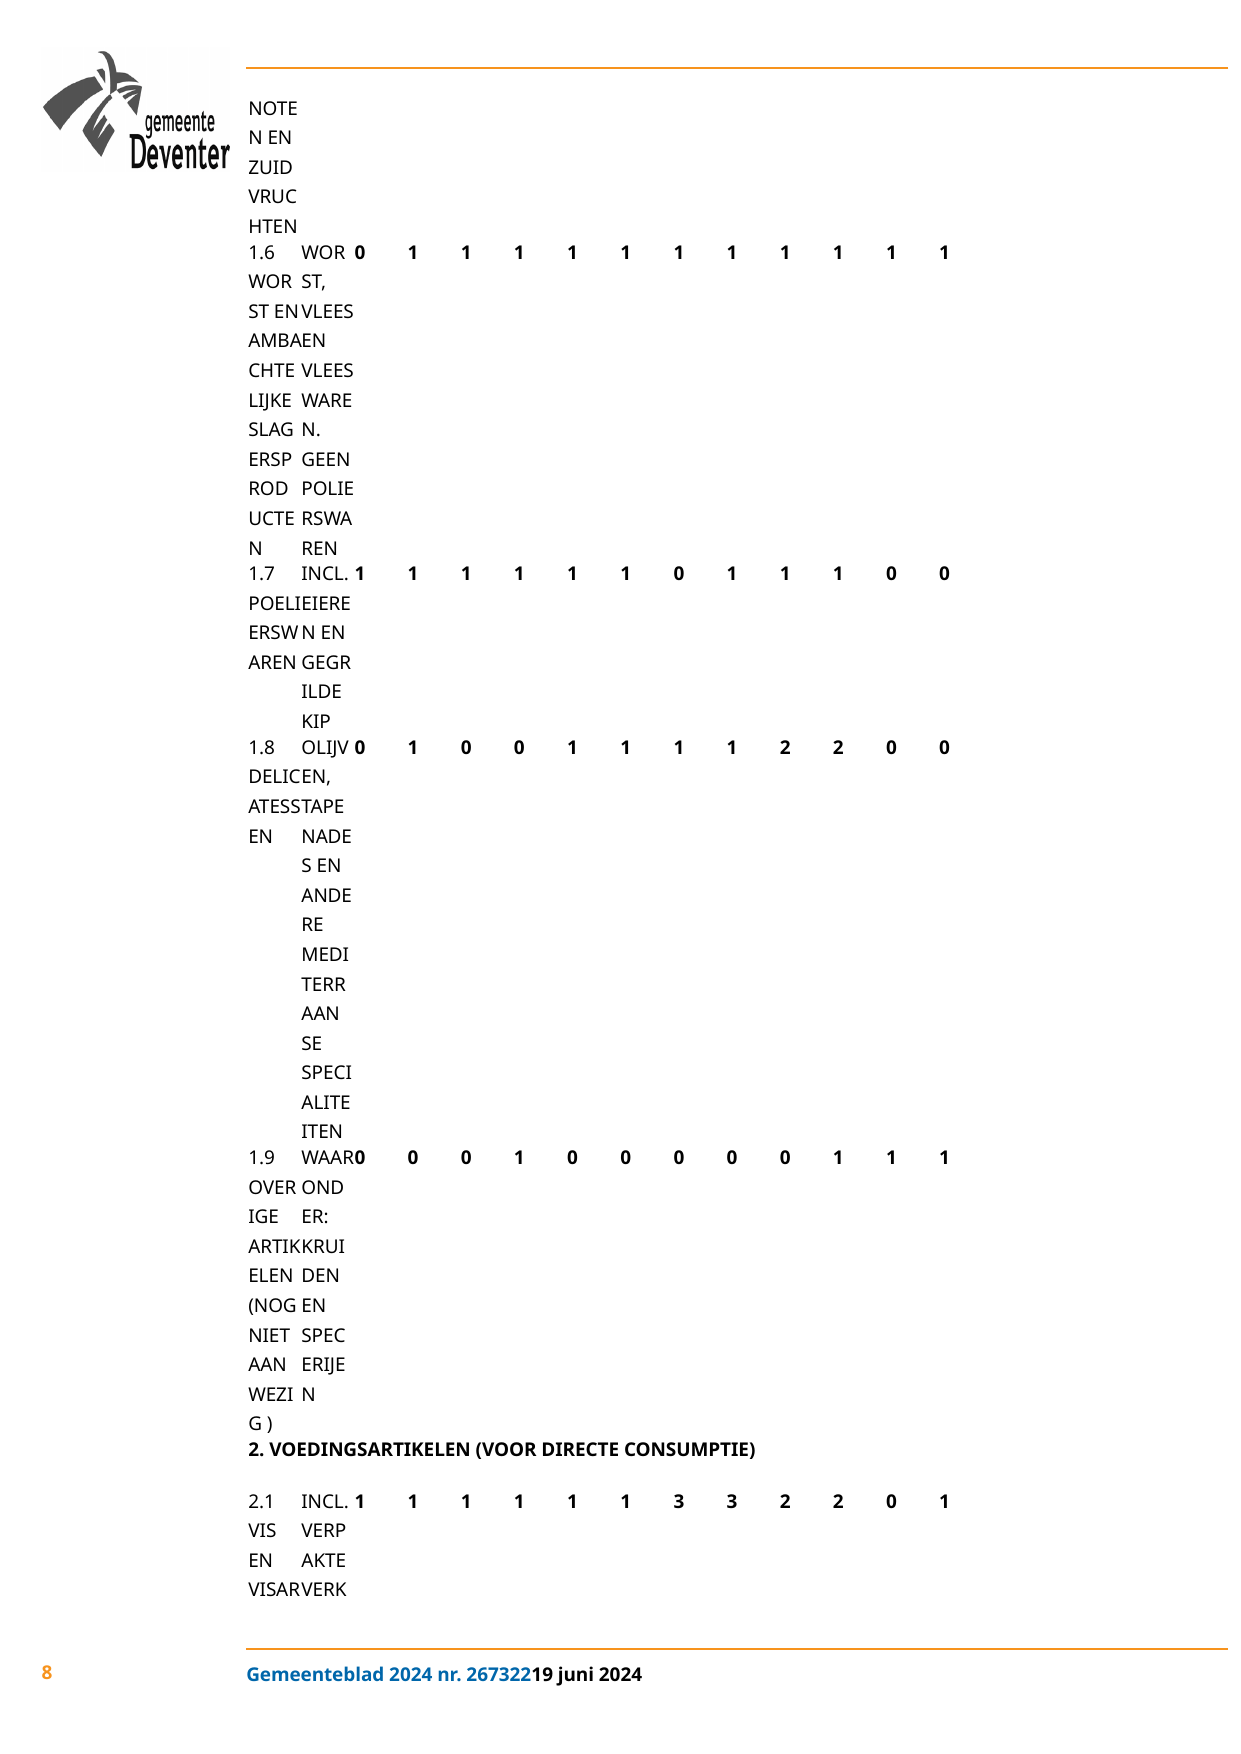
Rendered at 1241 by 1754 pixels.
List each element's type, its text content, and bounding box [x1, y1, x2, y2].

table_cell [514, 95, 567, 239]
table_cell [886, 95, 939, 239]
table_cell 1 [567, 239, 620, 560]
table_cell 1 [567, 1488, 620, 1602]
table_cell OLIJVEN, TAPENADES EN ANDERE MEDITERRAAN SE SPECIALITEITEN [301, 734, 354, 1144]
table_cell [1099, 560, 1152, 734]
table_cell [992, 734, 1098, 1144]
table_cell 3 [673, 1488, 726, 1602]
table_cell [992, 560, 1098, 734]
table_cell [939, 95, 992, 239]
table_cell [780, 95, 833, 239]
table_cell 1 [354, 560, 407, 734]
table_cell 2.1 VIS EN VISAR [248, 1488, 301, 1602]
table_cell 0 [567, 1144, 620, 1436]
table_cell 1 [886, 1144, 939, 1436]
table_cell 0 [939, 560, 992, 734]
table_cell 2 [833, 1488, 886, 1602]
table_cell WAARONDER: KRUIDEN EN SPECERIJEN [301, 1144, 354, 1436]
table_cell WORST, VLEES EN VLEESWAREN. GEEN POLIERSWAREN [301, 239, 354, 560]
table_cell 1 [620, 239, 673, 560]
table_cell INCL. VERPAKTE VERK [301, 1488, 354, 1602]
table_cell [673, 95, 726, 239]
table_cell 1.8 DELICATESSEN [248, 734, 301, 1144]
table_cell INCL. EIEREN EN GEGRILDE KIP [301, 560, 354, 734]
table_cell 1.6 WORST EN AMBACHTELIJKE SLAGERSPRODUCTEN [248, 239, 301, 560]
table_cell 0 [939, 734, 992, 1144]
table_cell 1 [620, 1488, 673, 1602]
table_cell 1 [514, 560, 567, 734]
table_cell 0 [354, 1144, 407, 1436]
table_cell 0 [354, 239, 407, 560]
table_cell 0 [620, 1144, 673, 1436]
table_cell 1 [408, 734, 461, 1144]
table_cell 1 [780, 239, 833, 560]
table_cell [567, 95, 620, 239]
table_cell 1 [726, 239, 779, 560]
table_cell 1 [726, 734, 779, 1144]
table_cell [1099, 1462, 1152, 1488]
table_cell [1099, 239, 1152, 560]
table_cell [461, 95, 514, 239]
table_cell 0 [354, 734, 407, 1144]
table_cell [354, 95, 407, 239]
table_cell 1 [833, 239, 886, 560]
table_cell 1 [780, 560, 833, 734]
table_cell 1 [514, 239, 567, 560]
table_cell 0 [780, 1144, 833, 1436]
table_cell 0 [886, 560, 939, 734]
table_cell 1 [673, 239, 726, 560]
table_cell 1 [939, 239, 992, 560]
table_cell [726, 95, 779, 239]
table_cell [620, 95, 673, 239]
table_cell 2 [780, 1488, 833, 1602]
table_cell 0 [886, 1488, 939, 1602]
table_cell 1 [726, 560, 779, 734]
table_cell 2. VOEDINGSARTIKELEN (VOOR DIRECTE CONSUMPTIE) [248, 1436, 1098, 1488]
table_cell 1 [514, 1488, 567, 1602]
table_cell 3 [726, 1488, 779, 1602]
table_cell 1 [514, 1144, 567, 1436]
table_cell 1.9 OVERIGE ARTIKELEN (NOG NIET AANWEZIG ) [248, 1144, 301, 1436]
picture [41, 47, 231, 172]
table_cell NOTEN EN ZUIDVRUCHTEN [248, 95, 301, 239]
table_cell 1 [833, 1144, 886, 1436]
table_cell 1 [461, 560, 514, 734]
table_cell [992, 95, 1098, 239]
table_cell 1 [461, 239, 514, 560]
table_cell 1 [408, 239, 461, 560]
table_cell 1 [354, 1488, 407, 1602]
table_cell 0 [514, 734, 567, 1144]
table_cell 1 [620, 734, 673, 1144]
table_cell 0 [886, 734, 939, 1144]
table_cell 0 [461, 1144, 514, 1436]
table_cell 0 [673, 1144, 726, 1436]
table_cell [1099, 1488, 1152, 1602]
table_cell [1099, 734, 1152, 1144]
table_cell 1 [833, 560, 886, 734]
table_cell 1 [408, 1488, 461, 1602]
table_cell [992, 1144, 1098, 1436]
table_cell 1 [939, 1144, 992, 1436]
table_cell 1 [408, 560, 461, 734]
table_cell [992, 1488, 1098, 1602]
table_cell 2 [780, 734, 833, 1144]
table_cell [992, 239, 1098, 560]
table_cell [301, 95, 354, 239]
table_cell [1099, 1436, 1152, 1462]
table_cell 0 [408, 1144, 461, 1436]
table_cell 0 [461, 734, 514, 1144]
table_cell 0 [726, 1144, 779, 1436]
table_cell [408, 95, 461, 239]
table_cell [1099, 95, 1152, 239]
table_cell 1 [886, 239, 939, 560]
table_cell 1 [567, 560, 620, 734]
table_cell 1.7 POELIERSWAREN [248, 560, 301, 734]
table_cell 1 [673, 734, 726, 1144]
table_cell 0 [673, 560, 726, 734]
table_cell 2 [833, 734, 886, 1144]
table_cell 1 [567, 734, 620, 1144]
table_cell 1 [939, 1488, 992, 1602]
table_cell [1099, 1144, 1152, 1436]
table_cell [833, 95, 886, 239]
table_cell 1 [461, 1488, 514, 1602]
table_cell 1 [620, 560, 673, 734]
